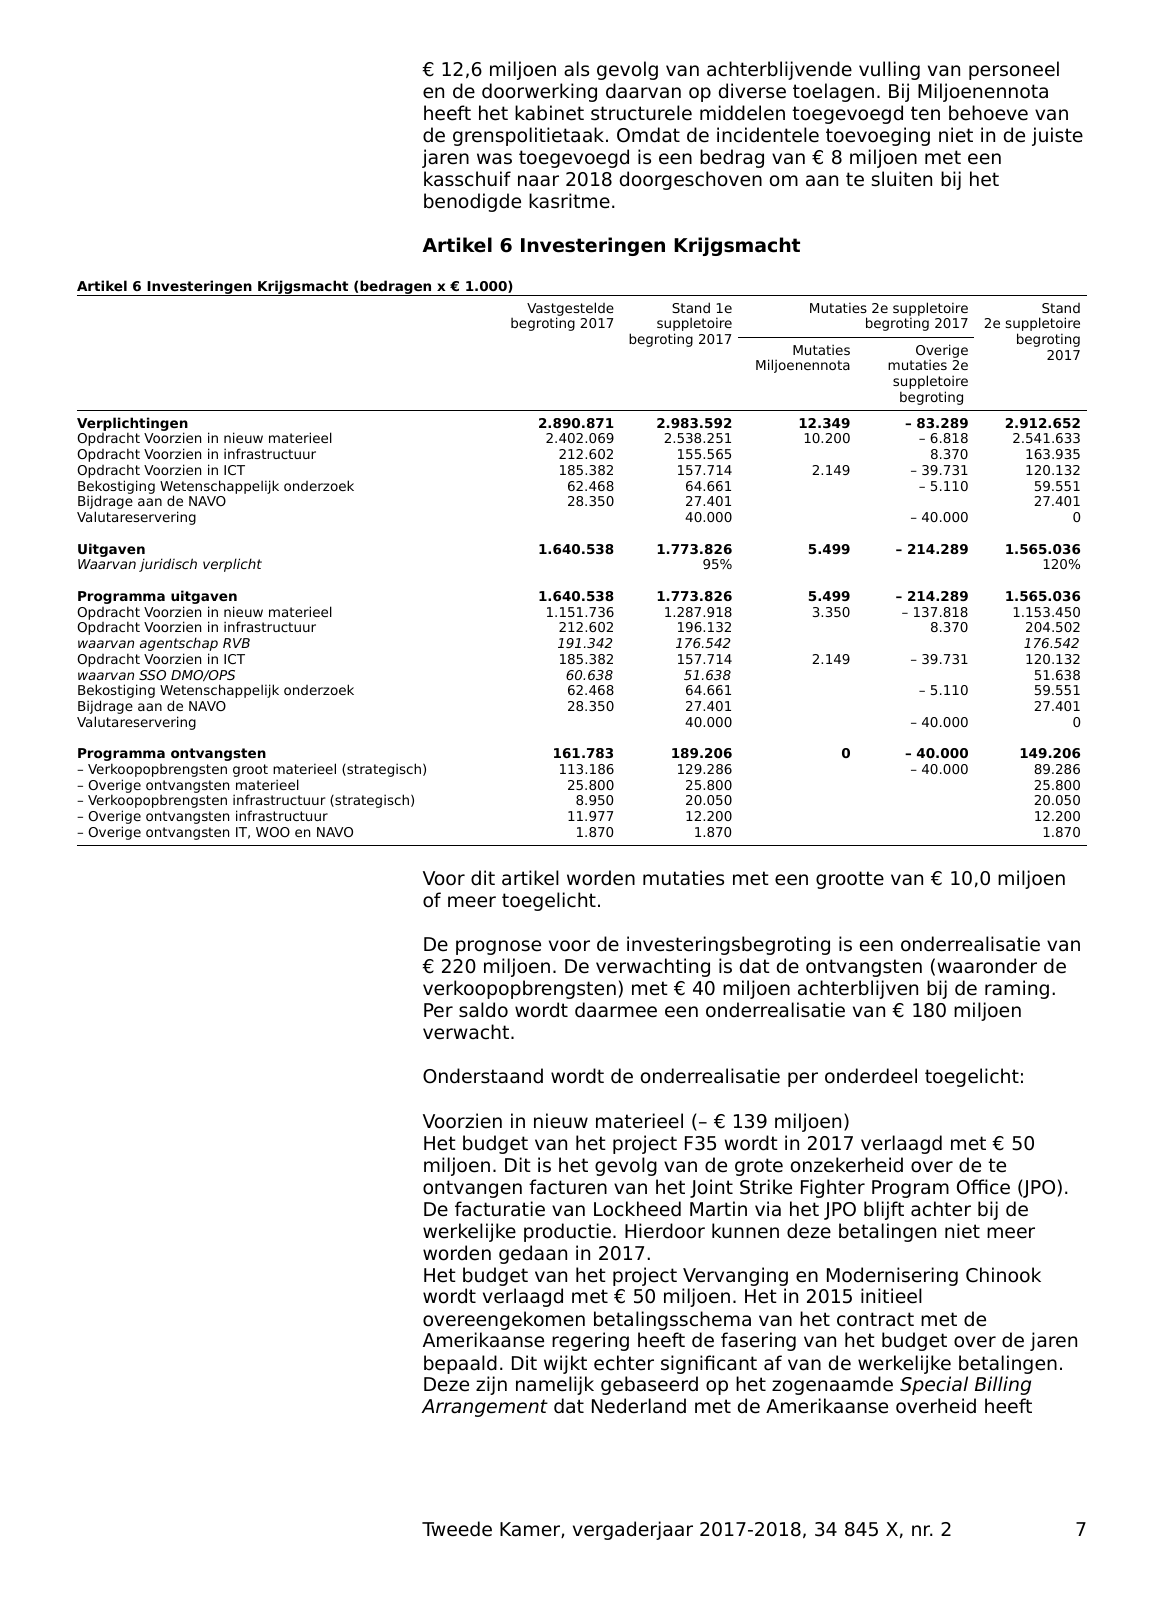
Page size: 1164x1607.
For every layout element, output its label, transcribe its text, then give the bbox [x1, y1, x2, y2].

table_cell 2.890.871 [502, 411, 620, 431]
table_cell [856, 636, 974, 652]
table_cell 12.200 [620, 809, 738, 824]
table_cell 161.783 [502, 746, 620, 762]
table_cell [620, 526, 738, 541]
table_cell – Verkoopopbrengsten infrastructuur (strategisch) [77, 793, 502, 809]
table_cell 2.538.251 [620, 431, 738, 447]
table_cell Bekostiging Wetenschappelijk onderzoek [77, 479, 502, 494]
table_cell 8.370 [856, 620, 974, 636]
table_cell 12.349 [738, 411, 856, 431]
table_cell [77, 573, 502, 589]
text Het budget van het project Vervanging en Modernisering Chinook wordt verlaagd met € 50 miljoen. Het in 2015 initieel overeengekomen betalingsschema van het contract met de Amerikaanse regering heeft de fasering van het budget over de jaren bepaald. Dit wijkt echter significant af van de werkelijke betalingen. Deze zijn namelijk gebaseerd op het zogenaamde Special Billing Arrangement dat Nederland met de Amerikaanse overheid heeft [422, 1264, 1087, 1418]
table_cell – Overige ontvangsten materieel [77, 778, 502, 793]
table_cell 40.000 [620, 715, 738, 730]
table_cell [738, 447, 856, 463]
table_cell 27.401 [974, 494, 1087, 510]
table_cell [738, 479, 856, 494]
table_cell 89.286 [974, 762, 1087, 777]
table_cell 20.050 [620, 793, 738, 809]
table_cell Valutareservering [77, 715, 502, 730]
table_cell 59.551 [974, 683, 1087, 699]
table_cell [77, 526, 502, 541]
table_cell [738, 620, 856, 636]
table_cell 10.200 [738, 431, 856, 447]
table_cell 212.602 [502, 447, 620, 463]
table_cell [502, 510, 620, 526]
table_cell – 40.000 [856, 762, 974, 777]
text Voor dit artikel worden mutaties met een grootte van € 10,0 miljoen of meer toegelicht. [422, 868, 1087, 912]
table_cell Opdracht Voorzien in ICT [77, 463, 502, 478]
table_cell 20.050 [974, 793, 1087, 809]
table_cell Mutaties 2e suppletoire begroting 2017 [738, 296, 974, 337]
table_cell 149.206 [974, 746, 1087, 762]
table_cell 1.287.918 [620, 604, 738, 620]
table_cell [502, 730, 620, 746]
table_cell [738, 636, 856, 652]
table_cell [738, 557, 856, 573]
table_cell 28.350 [502, 494, 620, 510]
table_cell [502, 526, 620, 541]
table_cell [856, 793, 974, 809]
table_cell 1.773.826 [620, 541, 738, 557]
table_cell 2.983.592 [620, 411, 738, 431]
table_cell 2.541.633 [974, 431, 1087, 447]
table_cell 2.912.652 [974, 411, 1087, 431]
table_cell [77, 296, 502, 337]
table_cell [856, 526, 974, 541]
subtitle Artikel 6 Investeringen Krijgsmacht [422, 235, 1087, 257]
table_cell 27.401 [974, 699, 1087, 714]
table_cell [738, 778, 856, 793]
table_cell – Verkoopopbrengsten groot materieel (strategisch) [77, 762, 502, 777]
table_cell Opdracht Voorzien in nieuw materieel [77, 604, 502, 620]
table_cell waarvan agentschap RVB [77, 636, 502, 652]
table_cell – 137.818 [856, 604, 974, 620]
table_cell 8.950 [502, 793, 620, 809]
table_cell 1.151.736 [502, 604, 620, 620]
table_cell waarvan SSO DMO/OPS [77, 667, 502, 683]
table_cell [738, 667, 856, 683]
table_cell 157.714 [620, 652, 738, 667]
table_cell [738, 573, 856, 589]
table_cell Uitgaven [77, 541, 502, 557]
table_cell [77, 337, 502, 410]
table_cell – Overige ontvangsten IT, WOO en NAVO [77, 825, 502, 845]
text De prognose voor de investeringsbegroting is een onderrealisatie van € 220 miljoen. De verwachting is dat de ontvangsten (waaronder de verkoopopbrengsten) met € 40 miljoen achterblijven bij de raming. Per saldo wordt daarmee een onderrealisatie van € 180 miljoen verwacht. [422, 934, 1087, 1044]
table_cell 27.401 [620, 699, 738, 714]
table_cell 185.382 [502, 463, 620, 478]
table_cell Vastgestelde begroting 2017 [502, 296, 620, 410]
table_cell 1.153.450 [974, 604, 1087, 620]
table_cell 0 [974, 715, 1087, 730]
table_cell 196.132 [620, 620, 738, 636]
table_cell [738, 699, 856, 714]
table_cell [974, 526, 1087, 541]
table_cell 120.132 [974, 652, 1087, 667]
table_cell – 6.818 [856, 431, 974, 447]
table_cell – 39.731 [856, 652, 974, 667]
table_cell Bekostiging Wetenschappelijk onderzoek [77, 683, 502, 699]
table_cell 1.870 [502, 825, 620, 845]
table_cell 40.000 [620, 510, 738, 526]
table_cell 8.370 [856, 447, 974, 463]
table_cell 27.401 [620, 494, 738, 510]
text € 12,6 miljoen als gevolg van achterblijvende vulling van personeel en de doorwerking daarvan op diverse toelagen. Bij Miljoenennota heeft het kabinet structurele middelen toegevoegd ten behoeve van de grenspolitietaak. Omdat de incidentele toevoeging niet in de juiste jaren was toegevoegd is een bedrag van € 8 miljoen met een kasschuif naar 2018 doorgeschoven om aan te sluiten bij het benodigde kasritme. [422, 59, 1087, 213]
table_cell 120% [974, 557, 1087, 573]
table_cell [77, 730, 502, 746]
table_cell – 83.289 [856, 411, 974, 431]
table_cell Programma ontvangsten [77, 746, 502, 762]
table_cell 28.350 [502, 699, 620, 714]
table_cell 1.640.538 [502, 589, 620, 604]
table_cell 64.661 [620, 683, 738, 699]
table_cell 12.200 [974, 809, 1087, 824]
table_cell [620, 573, 738, 589]
table_cell 1.870 [974, 825, 1087, 845]
table_cell – Overige ontvangsten infrastructuur [77, 809, 502, 824]
table_cell 129.286 [620, 762, 738, 777]
table_cell [738, 793, 856, 809]
table_cell 51.638 [974, 667, 1087, 683]
table_cell 163.935 [974, 447, 1087, 463]
table_cell 120.132 [974, 463, 1087, 478]
table_cell 11.977 [502, 809, 620, 824]
table_cell [856, 809, 974, 824]
table_cell 157.714 [620, 463, 738, 478]
table_cell 2.149 [738, 463, 856, 478]
table_cell 3.350 [738, 604, 856, 620]
table_cell [856, 778, 974, 793]
table_cell Overige mutaties 2e suppletoire begroting [856, 338, 974, 410]
table_cell Opdracht Voorzien in infrastructuur [77, 620, 502, 636]
table_cell 5.499 [738, 589, 856, 604]
table_cell 204.502 [974, 620, 1087, 636]
table_cell 5.499 [738, 541, 856, 557]
table_cell Opdracht Voorzien in infrastructuur [77, 447, 502, 463]
table_cell Programma uitgaven [77, 589, 502, 604]
table_cell 95% [620, 557, 738, 573]
table_cell 60.638 [502, 667, 620, 683]
table_cell [738, 762, 856, 777]
table_cell Opdracht Voorzien in nieuw materieel [77, 431, 502, 447]
table_cell Stand 2e suppletoire begroting 2017 [974, 296, 1087, 410]
table_cell [502, 557, 620, 573]
table_cell [856, 557, 974, 573]
table_cell 1.773.826 [620, 589, 738, 604]
table_cell [738, 683, 856, 699]
table_cell 1.565.036 [974, 541, 1087, 557]
table_cell 191.342 [502, 636, 620, 652]
table_cell 1.870 [620, 825, 738, 845]
table_cell 1.640.538 [502, 541, 620, 557]
table_cell 25.800 [502, 778, 620, 793]
table_cell [856, 730, 974, 746]
table_cell 59.551 [974, 479, 1087, 494]
table_header Artikel 6 Investeringen Krijgsmacht (bedragen x € 1.000) [77, 279, 1087, 295]
table_cell 2.149 [738, 652, 856, 667]
table_cell [974, 573, 1087, 589]
table_cell 62.468 [502, 479, 620, 494]
table_cell 189.206 [620, 746, 738, 762]
table_cell Bijdrage aan de NAVO [77, 494, 502, 510]
table_cell [502, 573, 620, 589]
table_cell 2.402.069 [502, 431, 620, 447]
table_cell 113.186 [502, 762, 620, 777]
table_cell – 40.000 [856, 715, 974, 730]
table_cell [738, 825, 856, 845]
table_cell [856, 699, 974, 714]
table_cell Bijdrage aan de NAVO [77, 699, 502, 714]
table_cell 51.638 [620, 667, 738, 683]
table_cell [856, 825, 974, 845]
table_cell [738, 715, 856, 730]
table_cell 0 [738, 746, 856, 762]
table_cell Opdracht Voorzien in ICT [77, 652, 502, 667]
table_cell – 39.731 [856, 463, 974, 478]
table_cell – 5.110 [856, 479, 974, 494]
table_cell [856, 494, 974, 510]
table_cell Waarvan juridisch verplicht [77, 557, 502, 573]
table_cell 155.565 [620, 447, 738, 463]
table_cell – 214.289 [856, 589, 974, 604]
table_cell Mutaties Miljoenennota [738, 338, 856, 410]
table_cell – 40.000 [856, 510, 974, 526]
table_cell 25.800 [620, 778, 738, 793]
table_cell 62.468 [502, 683, 620, 699]
table_cell 185.382 [502, 652, 620, 667]
text Onderstaand wordt de onderrealisatie per onderdeel toegelicht: [422, 1066, 1087, 1088]
table_cell – 40.000 [856, 746, 974, 762]
table_cell [738, 809, 856, 824]
table_cell 0 [974, 510, 1087, 526]
table_cell – 5.110 [856, 683, 974, 699]
table_cell 25.800 [974, 778, 1087, 793]
table_cell 64.661 [620, 479, 738, 494]
table_cell 176.542 [620, 636, 738, 652]
table_cell – 214.289 [856, 541, 974, 557]
table_cell [856, 573, 974, 589]
table_cell [856, 667, 974, 683]
text Het budget van het project F35 wordt in 2017 verlaagd met € 50 miljoen. Dit is het gevolg van de grote onzekerheid over de te ontvangen facturen van het Joint Strike Fighter Program Office (JPO). De facturatie van Lockheed Martin via het JPO blijft achter bij de werkelijke productie. Hierdoor kunnen deze betalingen niet meer worden gedaan in 2017. [422, 1133, 1087, 1264]
table_cell [620, 730, 738, 746]
table_cell 1.565.036 [974, 589, 1087, 604]
table_cell 176.542 [974, 636, 1087, 652]
table_cell [974, 730, 1087, 746]
table_cell [738, 510, 856, 526]
table_cell [738, 526, 856, 541]
text Voorzien in nieuw materieel (– € 139 miljoen) [422, 1111, 1087, 1133]
table_cell Valutareservering [77, 510, 502, 526]
table_cell [738, 730, 856, 746]
table_cell [502, 715, 620, 730]
table_cell 212.602 [502, 620, 620, 636]
table_cell Stand 1e suppletoire begroting 2017 [620, 296, 738, 410]
table_cell [738, 494, 856, 510]
table_cell Verplichtingen [77, 411, 502, 431]
